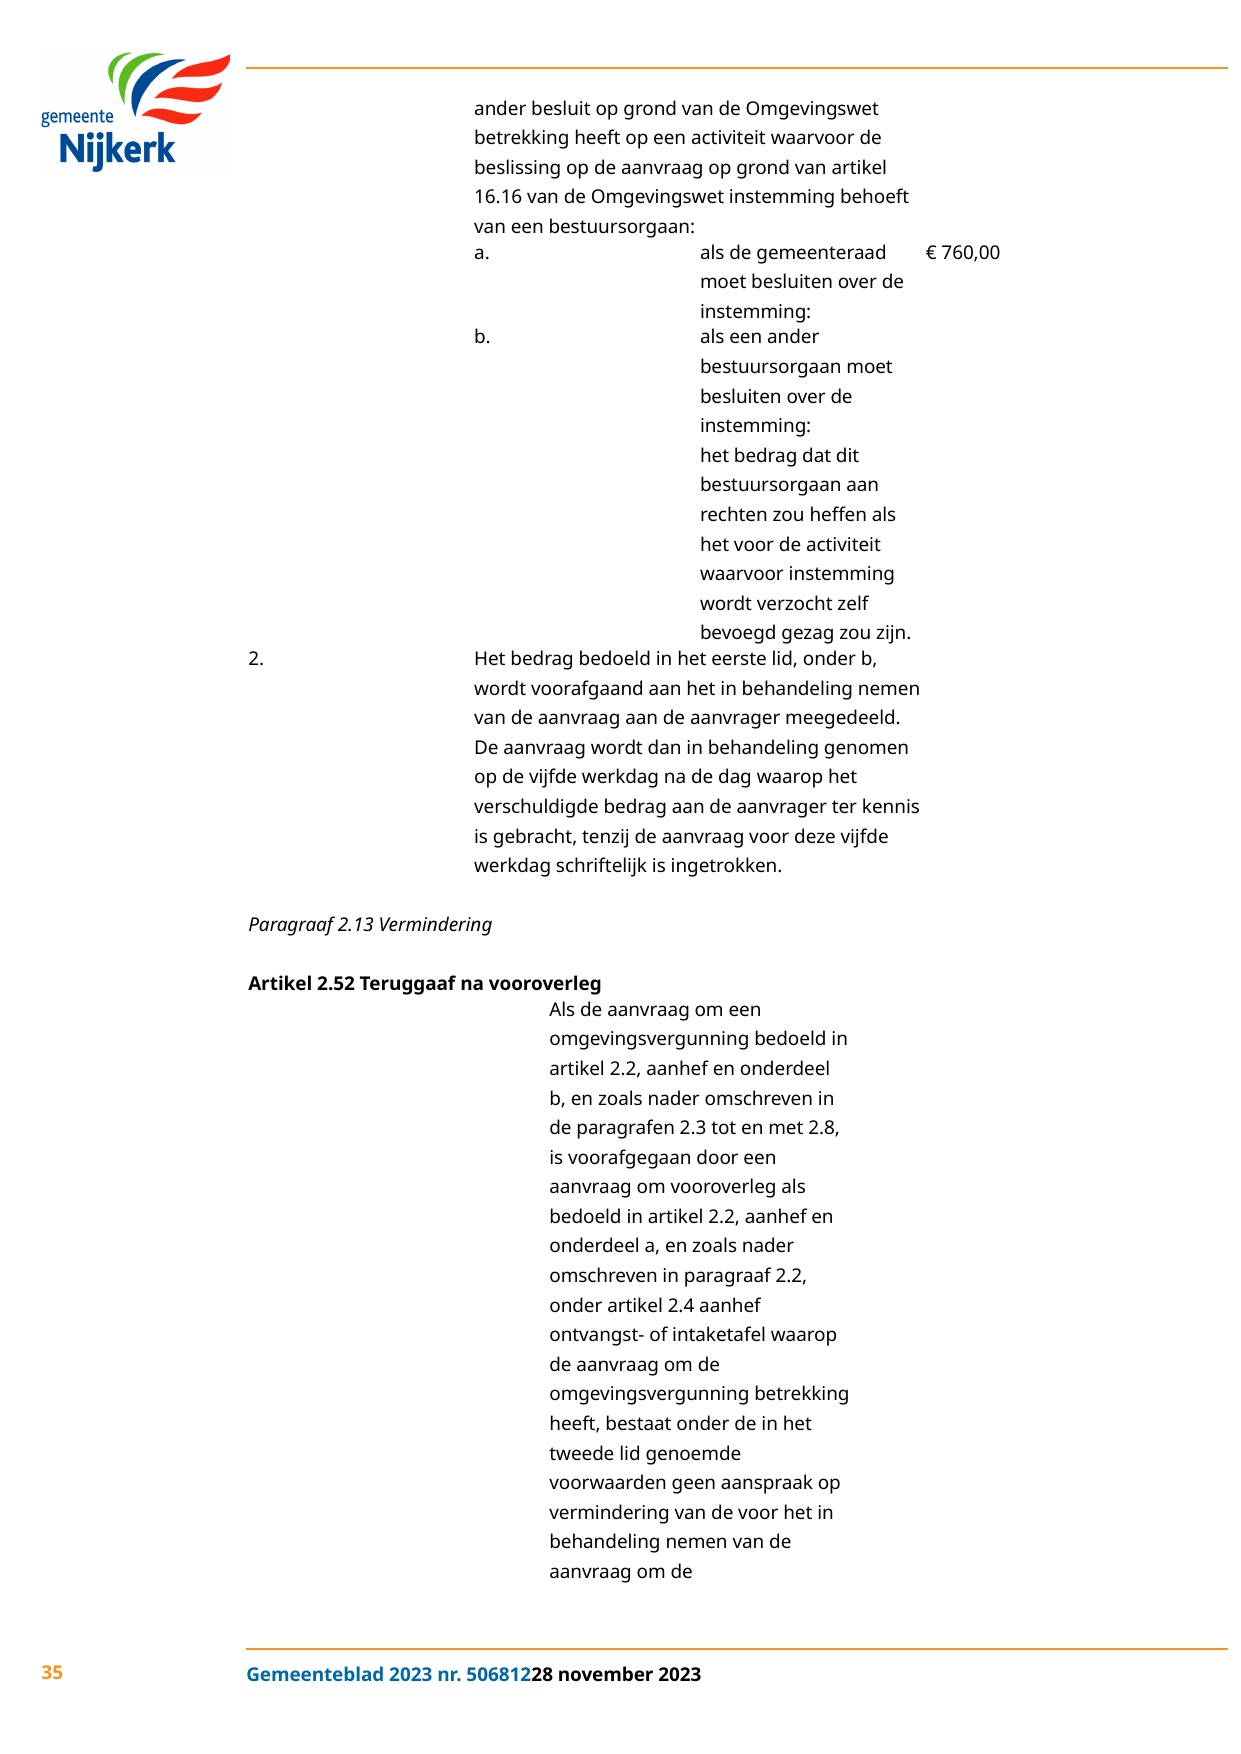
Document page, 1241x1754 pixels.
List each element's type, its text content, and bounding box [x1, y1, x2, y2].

table_cell [850, 996, 1152, 1584]
text Paragraaf 2.13 Vermindering [248, 911, 1152, 937]
table_cell [248, 324, 474, 645]
picture [41, 47, 231, 172]
table_cell [248, 95, 474, 239]
table_cell [248, 239, 474, 324]
table_cell 2. [248, 645, 474, 878]
table_cell [926, 95, 1152, 239]
table_cell [926, 645, 1152, 878]
table_cell [248, 996, 549, 1584]
table_header Artikel 2.52 Teruggaaf na vooroverleg [248, 970, 850, 996]
table_header [850, 970, 1152, 996]
table_cell als een ander bestuursorgaan moet besluiten over de instemming: het bedrag dat dit bestuursorgaan aan rechten zou heffen als het voor de activiteit waarvoor instemming wordt verzocht zelf bevoegd gezag zou zijn. [700, 324, 926, 645]
table_cell Als de aanvraag om een omgevingsvergunning bedoeld in artikel 2.2, aanhef en onderdeel b, en zoals nader omschreven in de paragrafen 2.3 tot en met 2.8, is voorafgegaan door een aanvraag om vooroverleg als bedoeld in artikel 2.2, aanhef en onderdeel a, en zoals nader omschreven in paragraaf 2.2, onder artikel 2.4 aanhef ontvangst- of intaketafel waarop de aanvraag om de omgevingsvergunning betrekking heeft, bestaat onder de in het tweede lid genoemde voorwaarden geen aanspraak op vermindering van de voor het in behandeling nemen van de aanvraag om de [549, 996, 850, 1584]
table_cell b. [474, 324, 700, 645]
table_cell Het bedrag bedoeld in het eerste lid, onder b, wordt voorafgaand aan het in behandeling nemen van de aanvraag aan de aanvrager meegedeeld. De aanvraag wordt dan in behandeling genomen op de vijfde werkdag na de dag waarop het verschuldigde bedrag aan de aanvrager ter kennis is gebracht, tenzij de aanvraag voor deze vijfde werkdag schriftelijk is ingetrokken. [474, 645, 926, 878]
table_cell a. [474, 239, 700, 324]
table_cell als de gemeenteraad moet besluiten over de instemming: [700, 239, 926, 324]
table_cell € 760,00 [926, 239, 1152, 324]
table_cell ander besluit op grond van de Omgevingswet betrekking heeft op een activiteit waarvoor de beslissing op de aanvraag op grond van artikel 16.16 van de Omgevingswet instemming behoeft van een bestuursorgaan: [474, 95, 926, 239]
table_cell [926, 324, 1152, 645]
